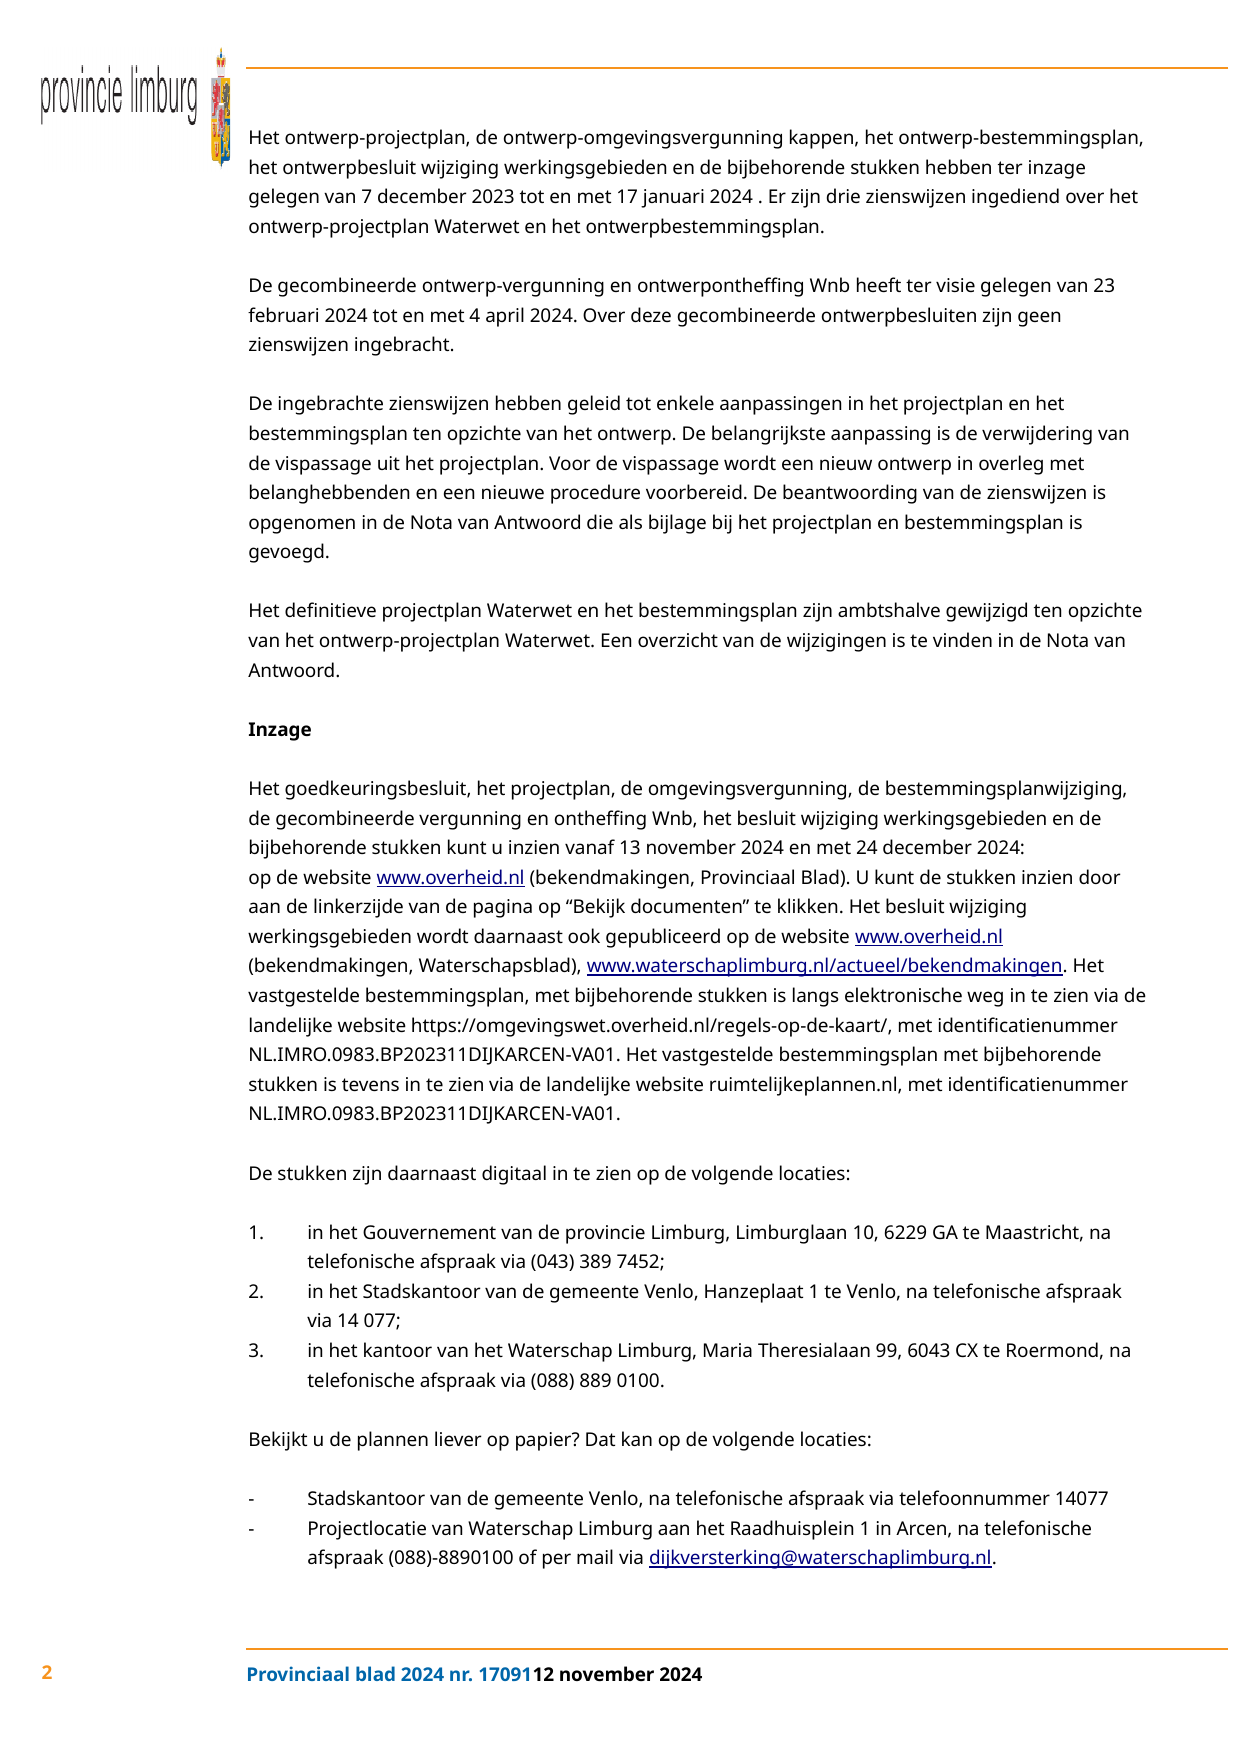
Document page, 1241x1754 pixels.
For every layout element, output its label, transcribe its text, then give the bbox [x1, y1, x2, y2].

list in het kantoor van het Waterschap Limburg, Maria Theresialaan 99, 6043 CX te Roermond, na telefonische afspraak via (088) 889 0100. [248, 1337, 1152, 1393]
list Stadskantoor van de gemeente Venlo, na telefonische afspraak via telefoonnummer 14077 [248, 1485, 1152, 1511]
list in het Stadskantoor van de gemeente Venlo, Hanzeplaat 1 te Venlo, na telefonische afspraak via 14 077; [248, 1278, 1152, 1333]
text Inzage [248, 716, 1152, 742]
text De stukken zijn daarnaast digitaal in te zien op de volgende locaties: [248, 1160, 1152, 1186]
list Projectlocatie van Waterschap Limburg aan het Raadhuisplein 1 in Arcen, na telefonische afspraak (088)-8890100 of per mail via dijkversterking@waterschaplimburg.nl. [248, 1515, 1152, 1570]
text De ingebrachte zienswijzen hebben geleid tot enkele aanpassingen in het projectplan en het bestemmingsplan ten opzichte van het ontwerp. De belangrijkste aanpassing is de verwijdering van de vispassage uit het projectplan. Voor de vispassage wordt een nieuw ontwerp in overleg met belanghebbenden en een nieuwe procedure voorbereid. De beantwoording van de zienswijzen is opgenomen in de Nota van Antwoord die als bijlage bij het projectplan en bestemmingsplan is gevoegd. [248, 391, 1152, 564]
text Bekijkt u de plannen liever op papier? Dat kan op de volgende locaties: [248, 1426, 1152, 1452]
text Het ontwerp-projectplan, de ontwerp-omgevingsvergunning kappen, het ontwerp-bestemmingsplan, het ontwerpbesluit wijziging werkingsgebieden en de bijbehorende stukken hebben ter inzage gelegen van 7 december 2023 tot en met 17 januari 2024 . Er zijn drie zienswijzen ingediend over het ontwerp-projectplan Waterwet en het ontwerpbestemmingsplan. [248, 124, 1152, 239]
picture [41, 47, 231, 172]
text Het definitieve projectplan Waterwet en het bestemmingsplan zijn ambtshalve gewijzigd ten opzichte van het ontwerp-projectplan Waterwet. Een overzicht van de wijzigingen is te vinden in de Nota van Antwoord. [248, 598, 1152, 683]
text Het goedkeuringsbesluit, het projectplan, de omgevingsvergunning, de bestemmingsplanwijziging, de gecombineerde vergunning en ontheffing Wnb, het besluit wijziging werkingsgebieden en de bijbehorende stukken kunt u inzien vanaf 13 november 2024 en met 24 december 2024: [248, 775, 1152, 860]
list in het Gouvernement van de provincie Limburg, Limburglaan 10, 6229 GA te Maastricht, na telefonische afspraak via (043) 389 7452; [248, 1219, 1152, 1274]
text op de website www.overheid.nl (bekendmakingen, Provinciaal Blad). U kunt de stukken inzien door aan de linkerzijde van de pagina op “Bekijk documenten” te klikken. Het besluit wijziging werkingsgebieden wordt daarnaast ook gepubliceerd op de website www.overheid.nl (bekendmakingen, Waterschapsblad), www.waterschaplimburg.nl/actueel/bekendmakingen. Het vastgestelde bestemmingsplan, met bijbehorende stukken is langs elektronische weg in te zien via de landelijke website https://omgevingswet.overheid.nl/regels-op-de-kaart/, met identificatienummer NL.IMRO.0983.BP202311DIJKARCEN-VA01. Het vastgestelde bestemmingsplan met bijbehorende stukken is tevens in te zien via de landelijke website ruimtelijkeplannen.nl, met identificatienummer NL.IMRO.0983.BP202311DIJKARCEN-VA01. [248, 864, 1152, 1126]
text De gecombineerde ontwerp-vergunning en ontwerpontheffing Wnb heeft ter visie gelegen van 23 februari 2024 tot en met 4 april 2024. Over deze gecombineerde ontwerpbesluiten zijn geen zienswijzen ingebracht. [248, 272, 1152, 357]
